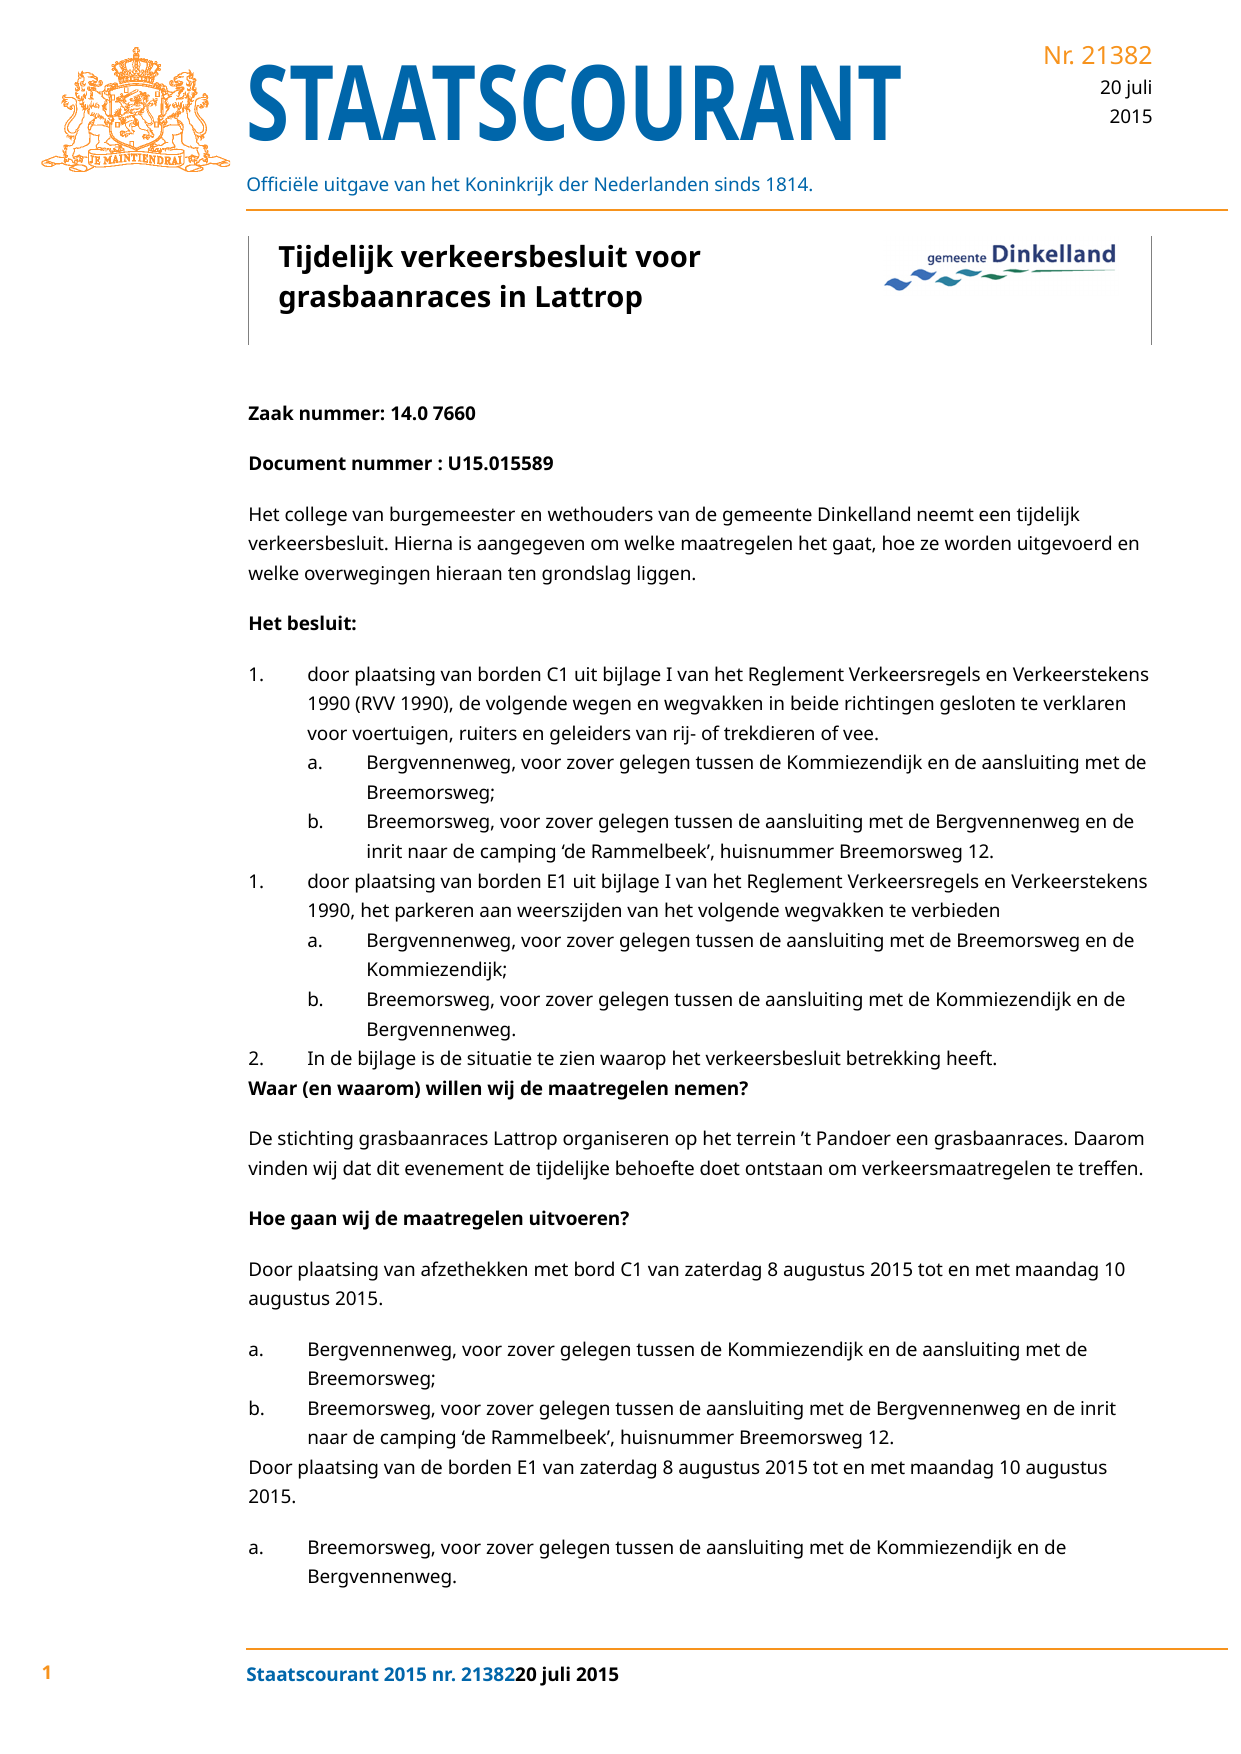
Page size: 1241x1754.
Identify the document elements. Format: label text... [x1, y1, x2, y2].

text Het college van burgemeester en wethouders van de gemeente Dinkelland neemt een tijdelijk verkeersbesluit. Hierna is aangegeven om welke maatregelen het gaat, hoe ze worden uitgevoerd en welke overwegingen hieraan ten grondslag liggen. [248, 501, 1152, 586]
text Waar (en waarom) willen wij de maatregelen nemen? [248, 1075, 1152, 1101]
text Door plaatsing van de borden E1 van zaterdag 8 augustus 2015 tot en met maandag 10 augustus 2015. [248, 1454, 1152, 1509]
list Breemorsweg, voor zover gelegen tussen de aansluiting met de Bergvennenweg en de inrit naar de camping ‘de Rammelbeek’, huisnummer Breemorsweg 12. [307, 809, 1152, 864]
table_header [850, 236, 1151, 345]
list Breemorsweg, voor zover gelegen tussen de aansluiting met de Kommiezendijk en de Bergvennenweg. [307, 986, 1152, 1042]
picture [41, 47, 231, 172]
text Zaak nummer: 14.0 7660 [248, 400, 1152, 426]
list door plaatsing van borden C1 uit bijlage I van het Reglement Verkeersregels en Verkeerstekens 1990 (RVV 1990), de volgende wegen en wegvakken in beide richtingen gesloten te verklaren voor voertuigen, ruiters en geleiders van rij- of trekdieren of vee. [248, 661, 1152, 746]
list Bergvennenweg, voor zover gelegen tussen de aansluiting met de Breemorsweg en de Kommiezendijk; [307, 927, 1152, 982]
list Breemorsweg, voor zover gelegen tussen de aansluiting met de Bergvennenweg en de inrit naar de camping ‘de Rammelbeek’, huisnummer Breemorsweg 12. [248, 1395, 1152, 1450]
text Door plaatsing van afzethekken met bord C1 van zaterdag 8 augustus 2015 tot en met maandag 10 augustus 2015. [248, 1256, 1152, 1311]
text Document nummer : U15.015589 [248, 450, 1152, 476]
table_header Tijdelijk verkeersbesluit voor grasbaanraces in Lattrop [249, 236, 850, 345]
list In de bijlage is de situatie te zien waarop het verkeersbesluit betrekking heeft. [248, 1045, 1152, 1071]
list door plaatsing van borden E1 uit bijlage I van het Reglement Verkeersregels en Verkeerstekens 1990, het parkeren aan weerszijden van het volgende wegvakken te verbieden [248, 868, 1152, 923]
text Hoe gaan wij de maatregelen uitvoeren? [248, 1205, 1152, 1231]
list Bergvennenweg, voor zover gelegen tussen de Kommiezendijk en de aansluiting met de Breemorsweg; [248, 1336, 1152, 1391]
text Het besluit: [248, 610, 1152, 636]
text De stichting grasbaanraces Lattrop organiseren op het terrein ’t Pandoer een grasbaanraces. Daarom vinden wij dat dit evenement de tijdelijke behoefte doet ontstaan om verkeersmaatregelen te treffen. [248, 1125, 1152, 1181]
picture [882, 236, 1119, 296]
list Breemorsweg, voor zover gelegen tussen de aansluiting met de Kommiezendijk en de Bergvennenweg. [248, 1534, 1152, 1589]
list Bergvennenweg, voor zover gelegen tussen de Kommiezendijk en de aansluiting met de Breemorsweg; [307, 749, 1152, 805]
